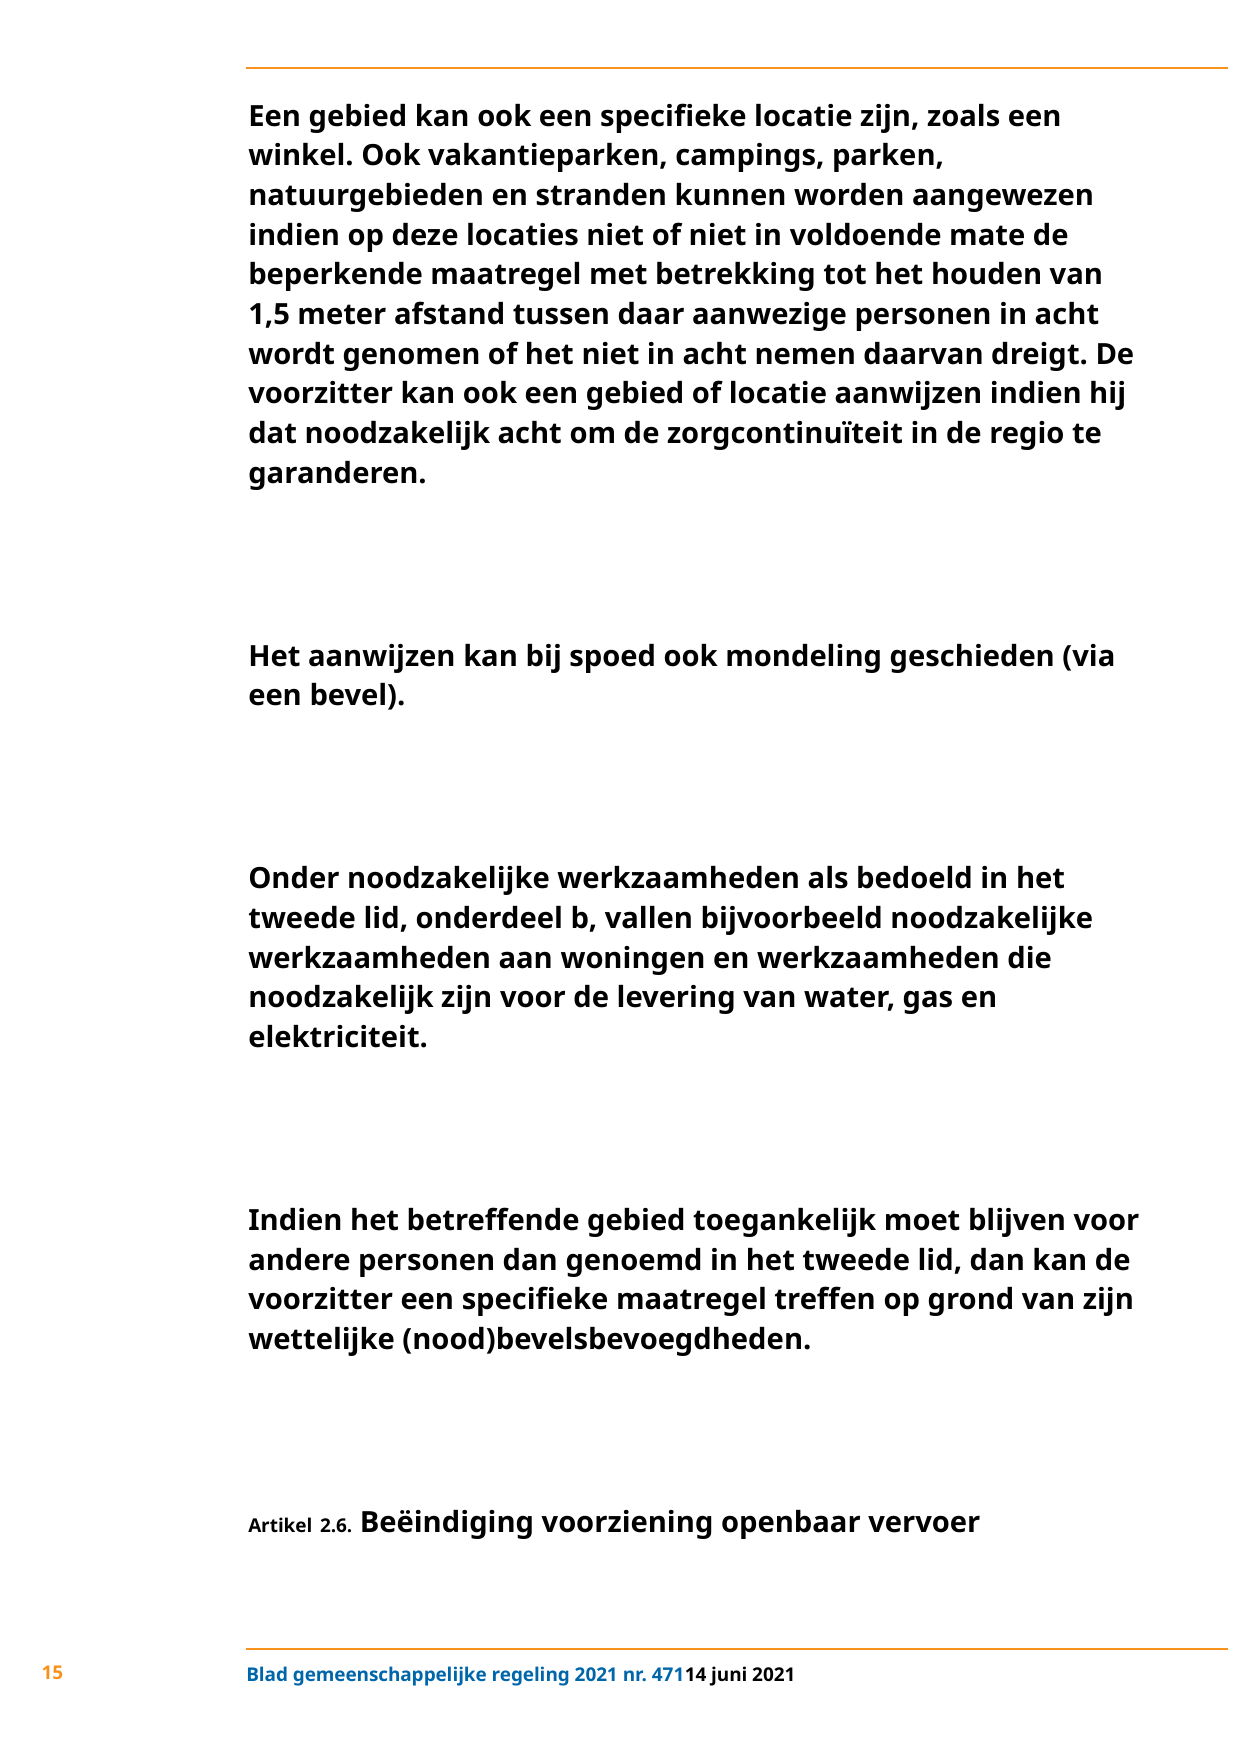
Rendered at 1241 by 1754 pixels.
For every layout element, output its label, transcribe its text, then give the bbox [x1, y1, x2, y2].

picture [41, 47, 231, 172]
text Een gebied kan ook een specifieke locatie zijn, zoals een winkel. Ook vakantieparken, campings, parken, natuurgebieden en stranden kunnen worden aangewezen indien op deze locaties niet of niet in voldoende mate de beperkende maatregel met betrekking tot het houden van 1,5 meter afstand tussen daar aanwezige personen in acht wordt genomen of het niet in acht nemen daarvan dreigt. De voorzitter kan ook een gebied of locatie aanwijzen indien hij dat noodzakelijk acht om de zorgcontinuïteit in de regio te garanderen. [248, 95, 1152, 492]
text Het aanwijzen kan bij spoed ook mondeling geschieden (via een bevel). [248, 635, 1152, 714]
text Artikel 2.6. Beëindiging voorziening openbaar vervoer [248, 1501, 1152, 1541]
text Indien het betreffende gebied toegankelijk moet blijven voor andere personen dan genoemd in het tweede lid, dan kan de voorzitter een specifieke maatregel treffen op grond van zijn wettelijke (nood)bevelsbevoegdheden. [248, 1199, 1152, 1358]
text Onder noodzakelijke werkzaamheden als bedoeld in het tweede lid, onderdeel b, vallen bijvoorbeeld noodzakelijke werkzaamheden aan woningen en werkzaamheden die noodzakelijk zijn voor de levering van water, gas en elektriciteit. [248, 857, 1152, 1056]
